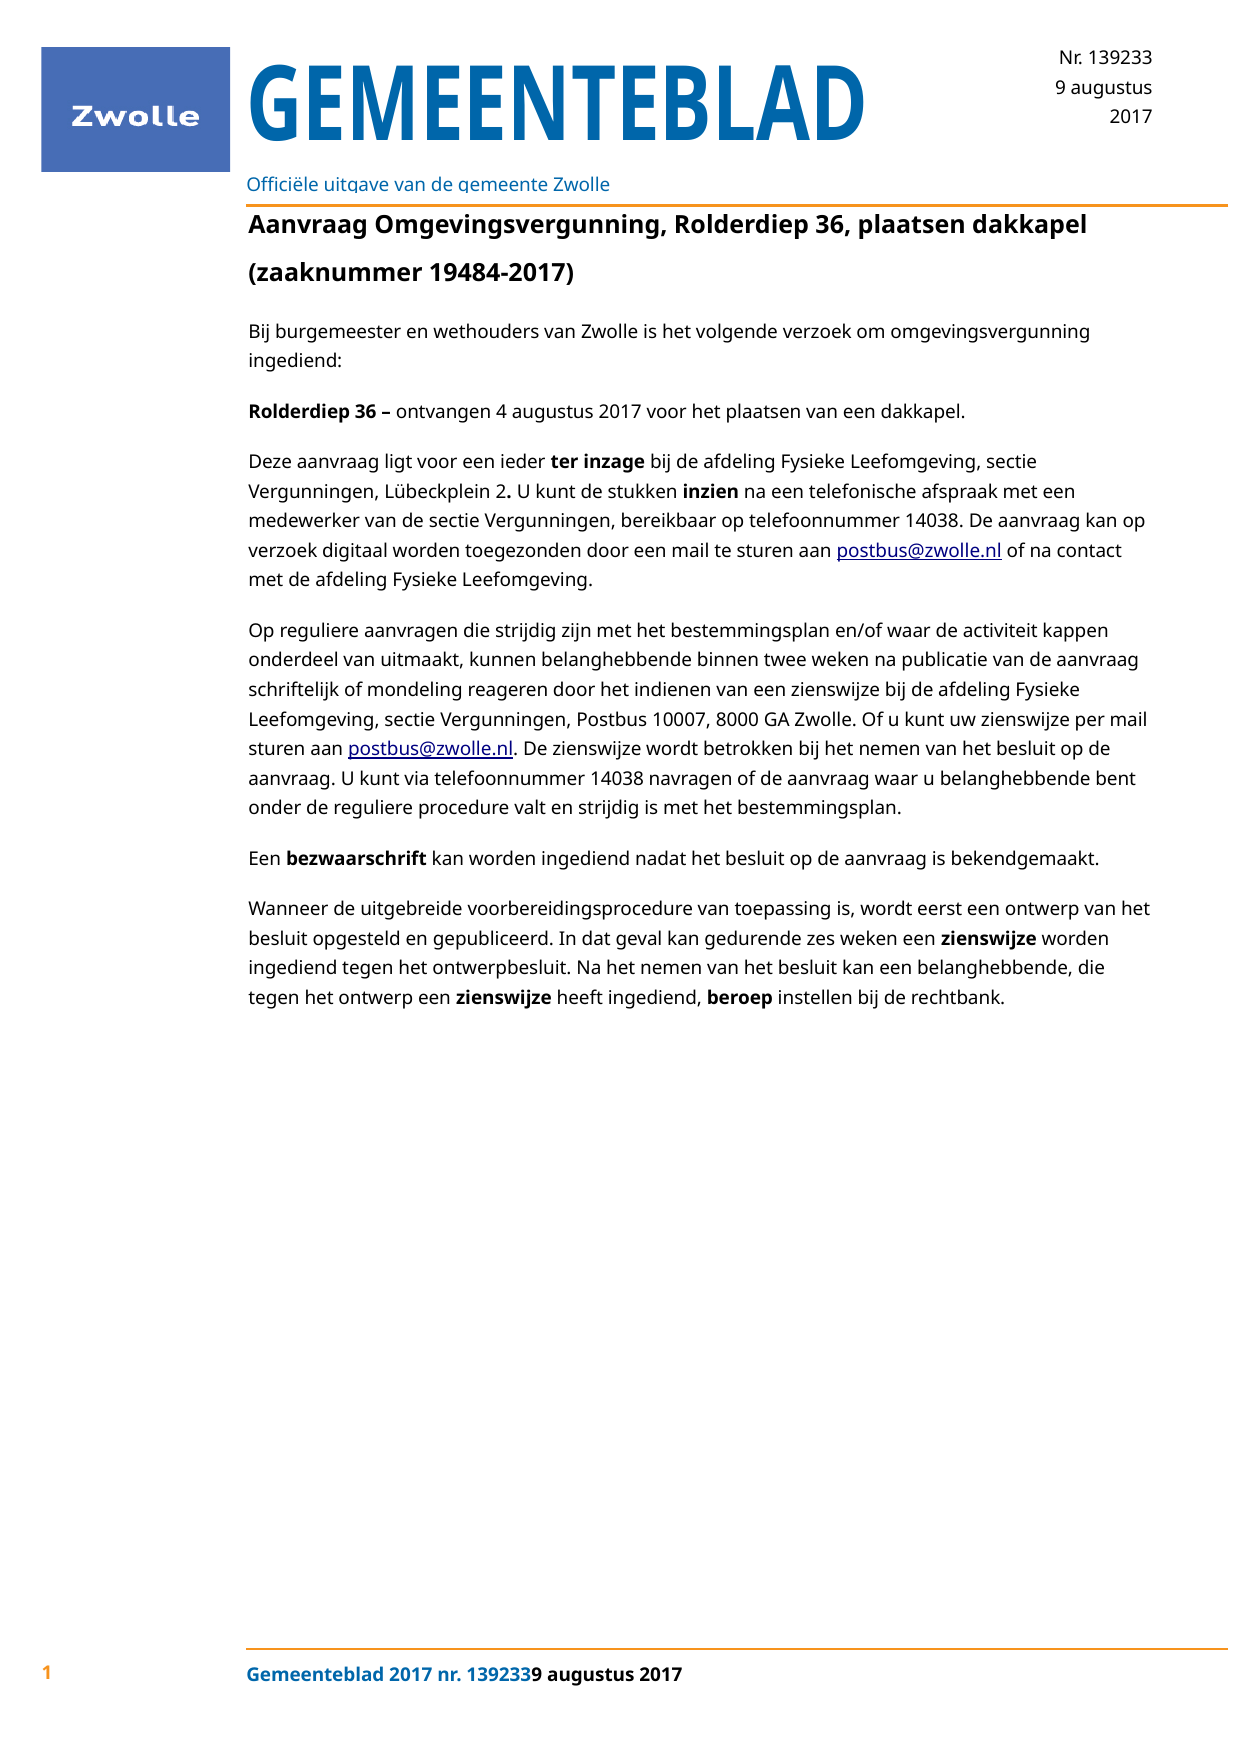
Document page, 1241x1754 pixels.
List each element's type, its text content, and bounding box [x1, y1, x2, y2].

text Op reguliere aanvragen die strijdig zijn met het bestemmingsplan en/of waar de activiteit kappen onderdeel van uitmaakt, kunnen belanghebbende binnen twee weken na publicatie van de aanvraag schriftelijk of mondeling reageren door het indienen van een zienswijze bij de afdeling Fysieke Leefomgeving, sectie Vergunningen, Postbus 10007, 8000 GA Zwolle. Of u kunt uw zienswijze per mail sturen aan postbus@zwolle.nl. De zienswijze wordt betrokken bij het nemen van het besluit op de aanvraag. U kunt via telefoonnummer 14038 navragen of de aanvraag waar u belanghebbende bent onder de reguliere procedure valt en strijdig is met het bestemmingsplan. [248, 617, 1152, 820]
picture [41, 47, 231, 172]
text Rolderdiep 36 – ontvangen 4 augustus 2017 voor het plaatsen van een dakkapel. [248, 398, 1152, 424]
text Een bezwaarschrift kan worden ingediend nadat het besluit op de aanvraag is bekendgemaakt. [248, 845, 1152, 871]
text Deze aanvraag ligt voor een ieder ter inzage bij de afdeling Fysieke Leefomgeving, sectie Vergunningen, Lübeckplein 2. U kunt de stukken inzien na een telefonische afspraak met een medewerker van de sectie Vergunningen, bereikbaar op telefoonnummer 14038. De aanvraag kan op verzoek digitaal worden toegezonden door een mail te sturen aan postbus@zwolle.nl of na contact met de afdeling Fysieke Leefomgeving. [248, 448, 1152, 592]
text Wanneer de uitgebreide voorbereidingsprocedure van toepassing is, wordt eerst een ontwerp van het besluit opgesteld en gepubliceerd. In dat geval kan gedurende zes weken een zienswijze worden ingediend tegen het ontwerpbesluit. Na het nemen van het besluit kan een belanghebbende, die tegen het ontwerp een zienswijze heeft ingediend, beroep instellen bij de rechtbank. [248, 895, 1152, 1010]
text Aanvraag Omgevingsvergunning, Rolderdiep 36, plaatsen dakkapel (zaaknummer 19484-2017) [248, 207, 1152, 288]
text Bij burgemeester en wethouders van Zwolle is het volgende verzoek om omgevingsvergunning ingediend: [248, 318, 1152, 373]
